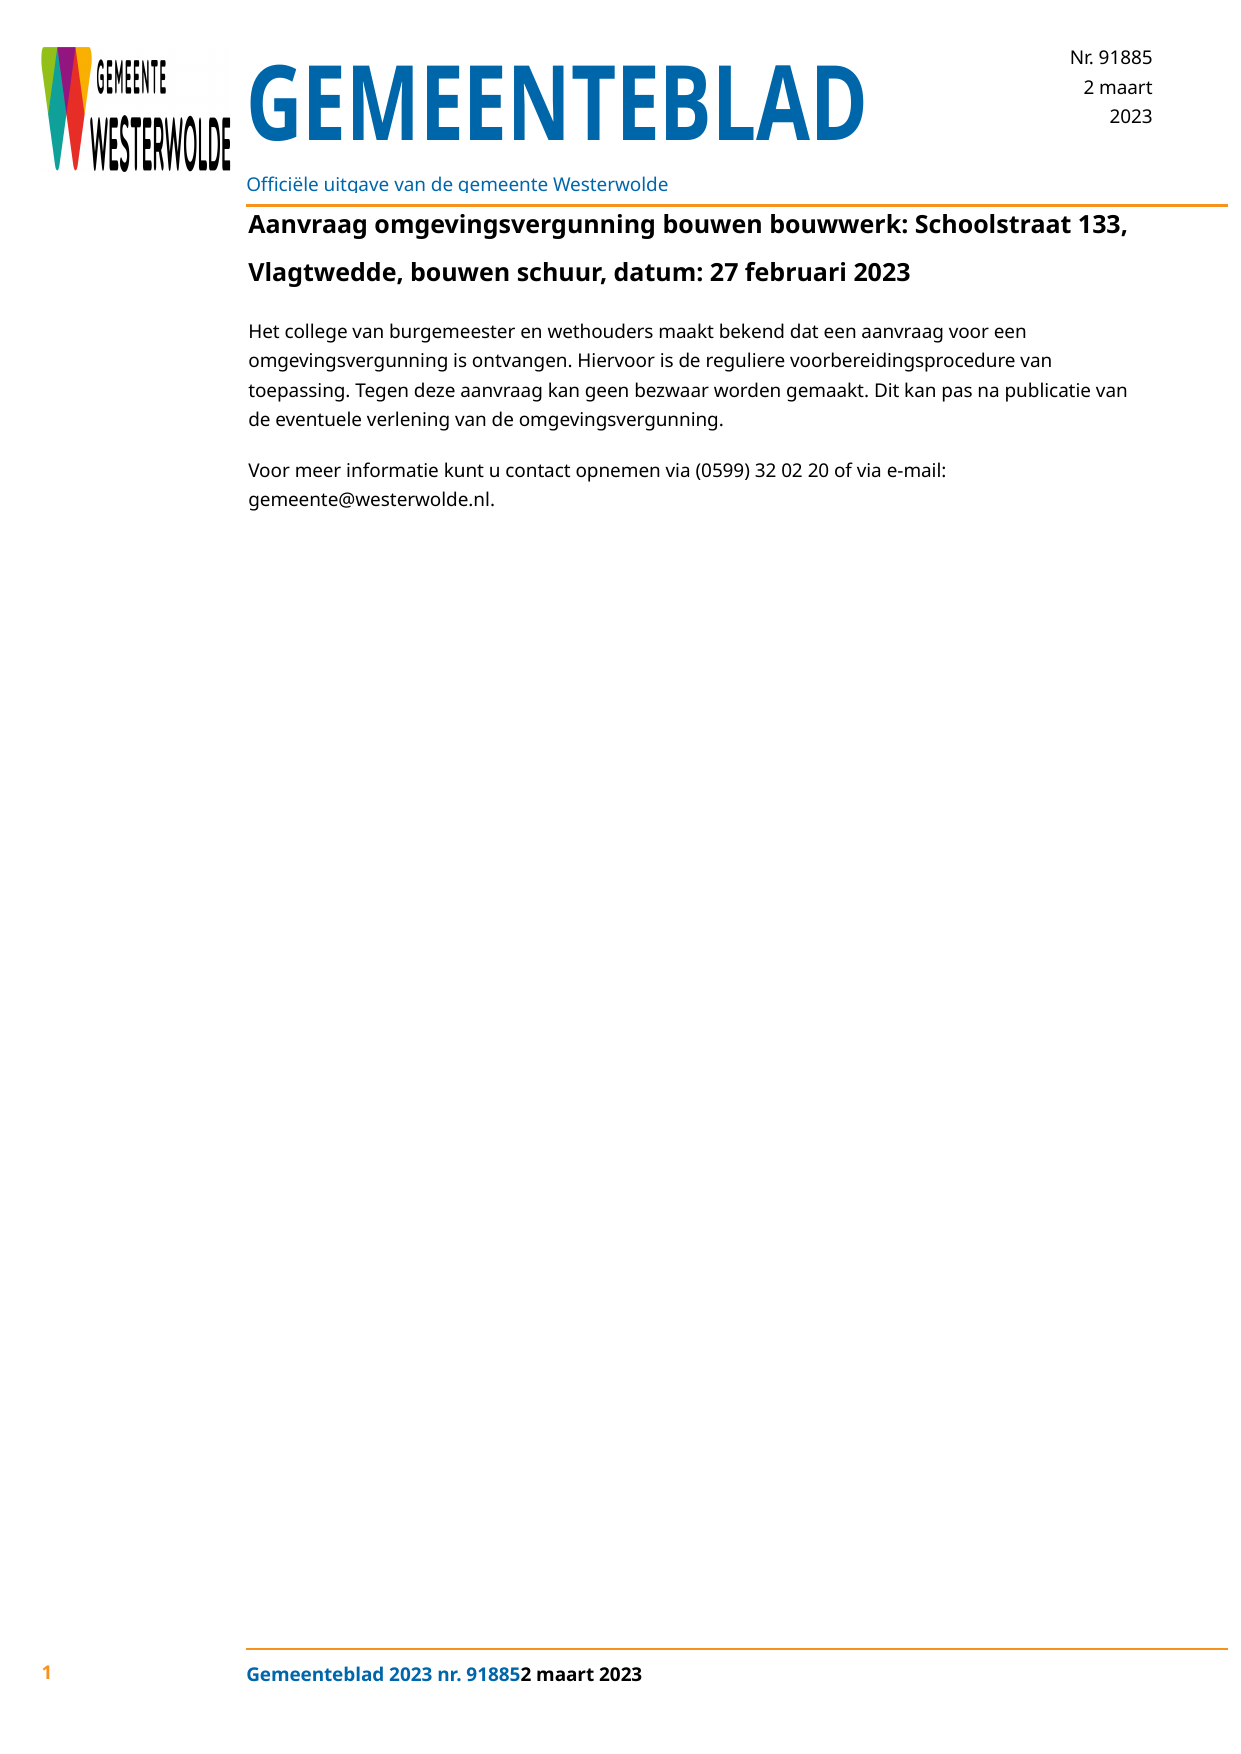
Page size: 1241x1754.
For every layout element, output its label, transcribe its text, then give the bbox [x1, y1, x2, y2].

text Het college van burgemeester en wethouders maakt bekend dat een aanvraag voor een omgevingsvergunning is ontvangen. Hiervoor is de reguliere voorbereidingsprocedure van toepassing. Tegen deze aanvraag kan geen bezwaar worden gemaakt. Dit kan pas na publicatie van de eventuele verlening van de omgevingsvergunning. [248, 318, 1152, 432]
text Aanvraag omgevingsvergunning bouwen bouwwerk: Schoolstraat 133, Vlagtwedde, bouwen schuur, datum: 27 februari 2023 [248, 207, 1152, 288]
text Voor meer informatie kunt u contact opnemen via (0599) 32 02 20 of via e-mail: gemeente@westerwolde.nl. [248, 457, 1152, 512]
picture [41, 47, 231, 172]
